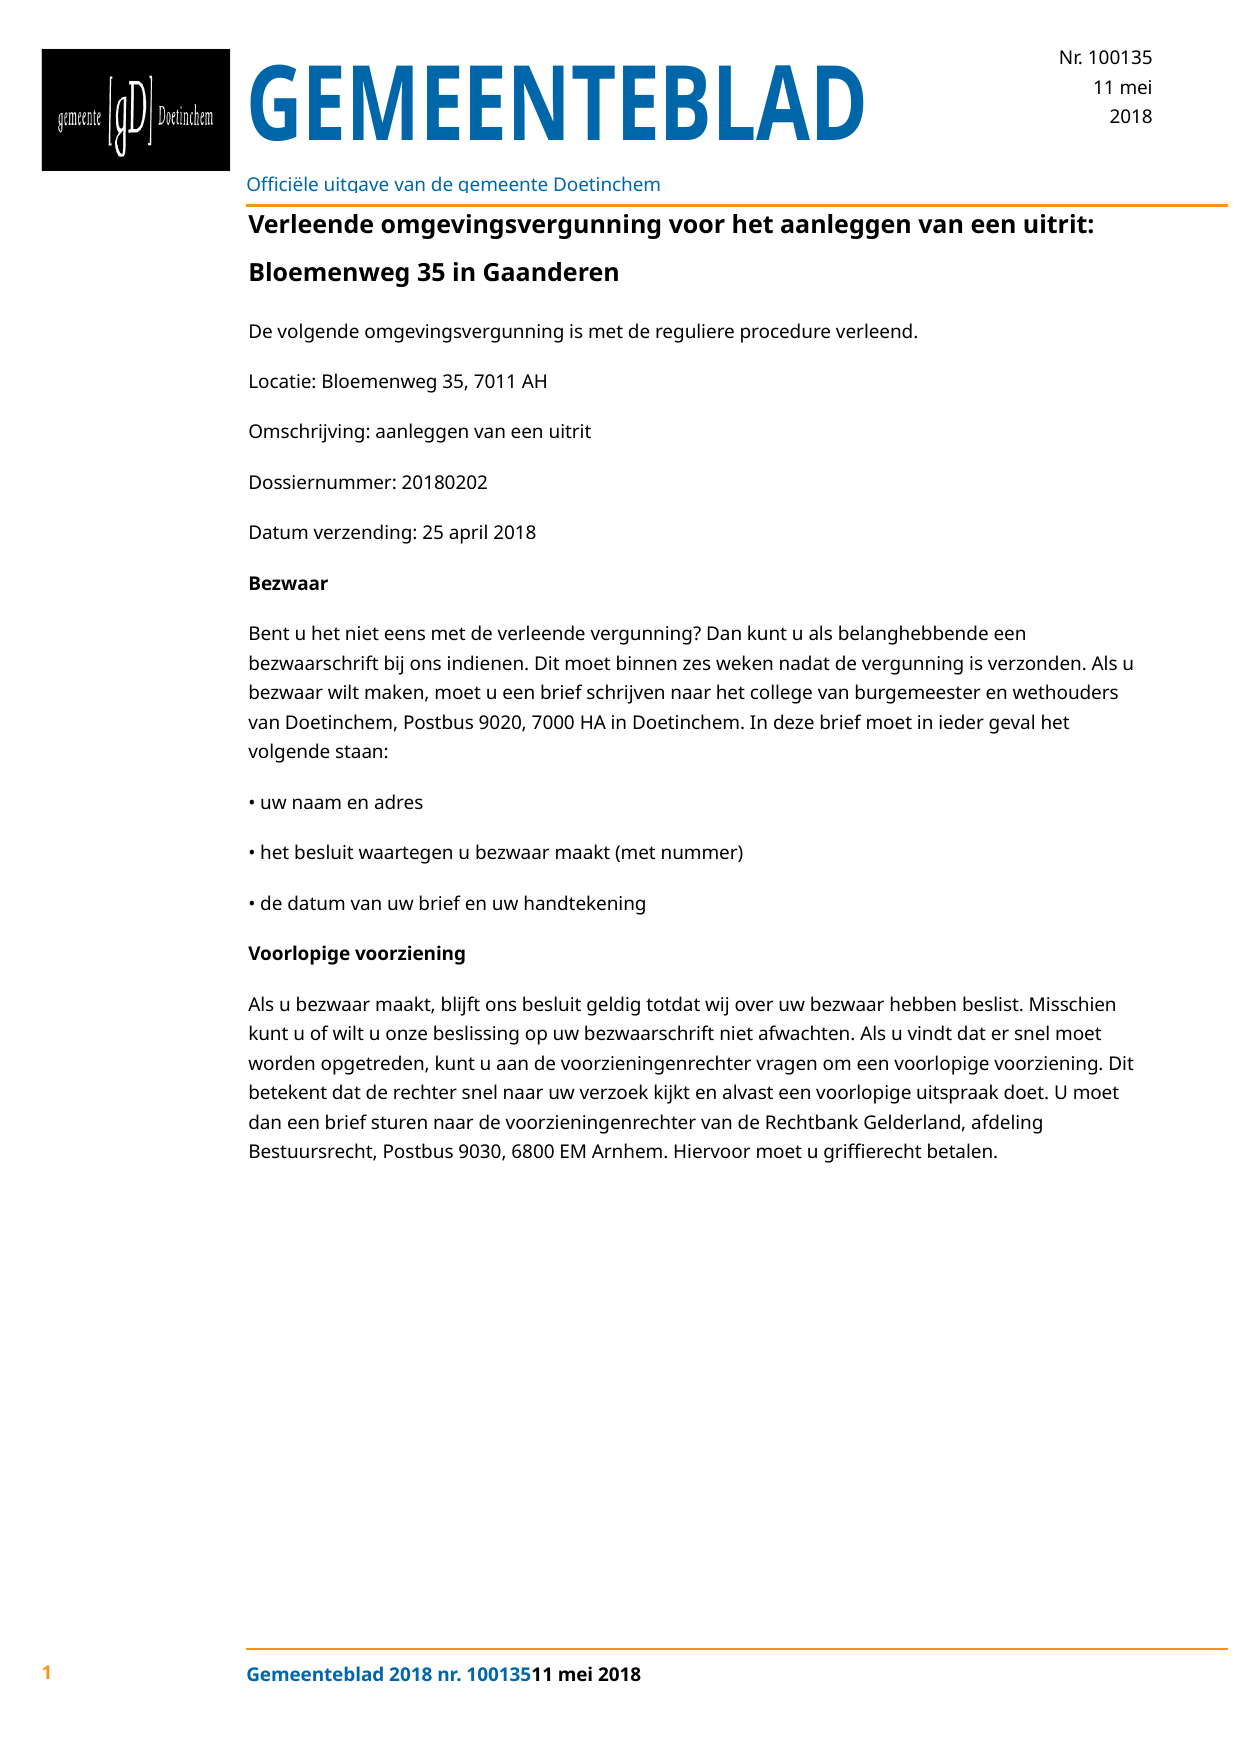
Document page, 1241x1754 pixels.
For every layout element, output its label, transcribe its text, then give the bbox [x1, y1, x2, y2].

text Dossiernummer: 20180202 [248, 469, 1152, 495]
text Omschrijving: aanleggen van een uitrit [248, 419, 1152, 444]
text • het besluit waartegen u bezwaar maakt (met nummer) [248, 839, 1152, 865]
text Locatie: Bloemenweg 35, 7011 AH [248, 368, 1152, 394]
text Bezwaar [248, 570, 1152, 596]
text Als u bezwaar maakt, blijft ons besluit geldig totdat wij over uw bezwaar hebben beslist. Misschien kunt u of wilt u onze beslissing op uw bezwaarschrift niet afwachten. Als u vindt dat er snel moet worden opgetreden, kunt u aan de voorzieningenrechter vragen om een voorlopige voorziening. Dit betekent dat de rechter snel naar uw verzoek kijkt en alvast een voorlopige uitspraak doet. U moet dan een brief sturen naar de voorzieningenrechter van de Rechtbank Gelderland, afdeling Bestuursrecht, Postbus 9030, 6800 EM Arnhem. Hiervoor moet u griffierecht betalen. [248, 991, 1152, 1164]
text Voorlopige voorziening [248, 940, 1152, 966]
text Bent u het niet eens met de verleende vergunning? Dan kunt u als belanghebbende een bezwaarschrift bij ons indienen. Dit moet binnen zes weken nadat de vergunning is verzonden. Als u bezwaar wilt maken, moet u een brief schrijven naar het college van burgemeester en wethouders van Doetinchem, Postbus 9020, 7000 HA in Doetinchem. In deze brief moet in ieder geval het volgende staan: [248, 620, 1152, 764]
picture [41, 47, 231, 172]
text • uw naam en adres [248, 789, 1152, 815]
text Datum verzending: 25 april 2018 [248, 519, 1152, 545]
text De volgende omgevingsvergunning is met de reguliere procedure verleend. [248, 318, 1152, 344]
text • de datum van uw brief en uw handtekening [248, 890, 1152, 916]
text Verleende omgevingsvergunning voor het aanleggen van een uitrit: Bloemenweg 35 in Gaanderen [248, 207, 1152, 288]
